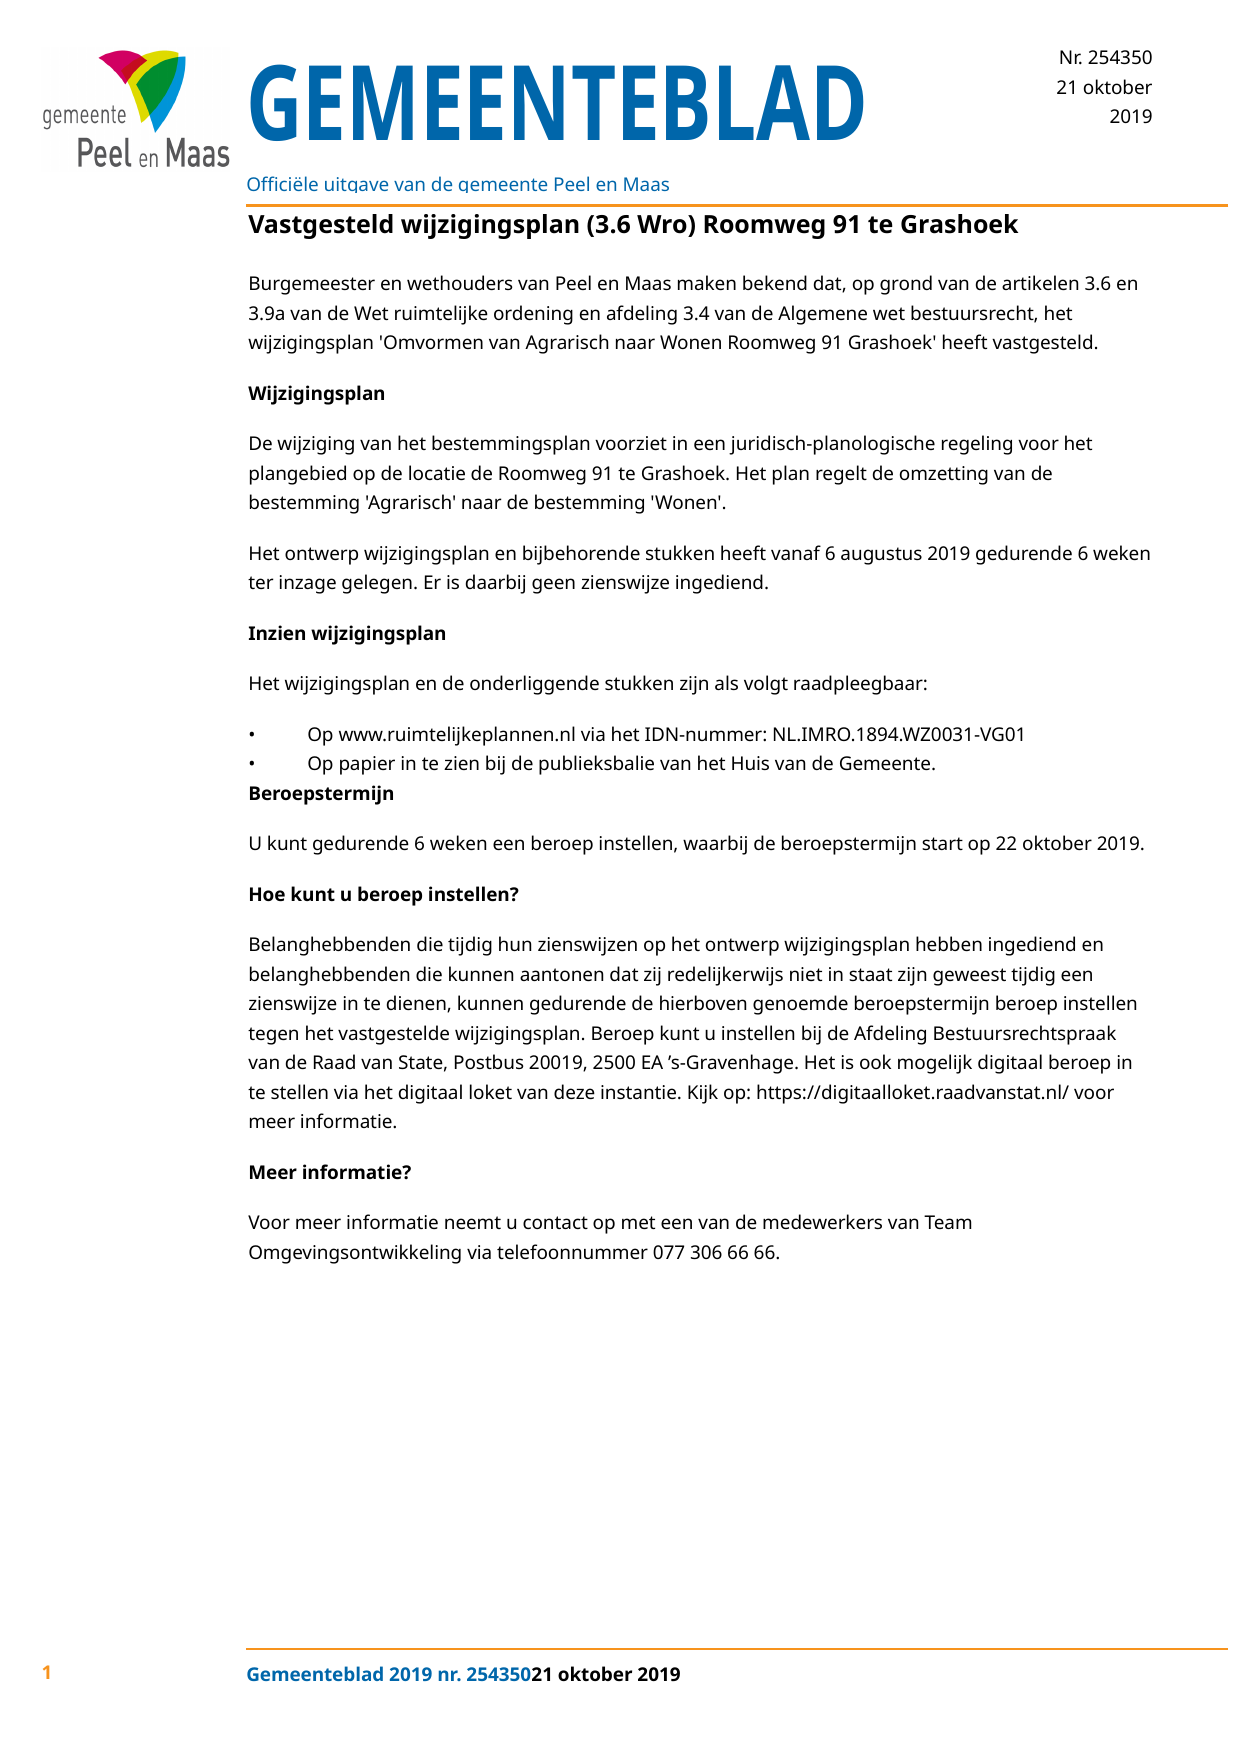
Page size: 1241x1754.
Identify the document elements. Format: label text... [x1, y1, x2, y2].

text Burgemeester en wethouders van Peel en Maas maken bekend dat, op grond van de artikelen 3.6 en 3.9a van de Wet ruimtelijke ordening en afdeling 3.4 van de Algemene wet bestuursrecht, het wijzigingsplan 'Omvormen van Agrarisch naar Wonen Roomweg 91 Grashoek' heeft vastgesteld. [248, 270, 1152, 355]
text Vastgesteld wijzigingsplan (3.6 Wro) Roomweg 91 te Grashoek [248, 207, 1152, 241]
text Meer informatie? [248, 1159, 1152, 1185]
text U kunt gedurende 6 weken een beroep instellen, waarbij de beroepstermijn start op 22 oktober 2019. [248, 830, 1152, 856]
text Voor meer informatie neemt u contact op met een van de medewerkers van Team Omgevingsontwikkeling via telefoonnummer 077 306 66 66. [248, 1209, 1152, 1265]
text Wijzigingsplan [248, 380, 1152, 406]
list Op www.ruimtelijkeplannen.nl via het IDN-nummer: NL.IMRO.1894.WZ0031-VG01 [248, 721, 1152, 746]
text Beroepstermijn [248, 780, 1152, 806]
text Hoe kunt u beroep instellen? [248, 881, 1152, 906]
text Het wijzigingsplan en de onderliggende stukken zijn als volgt raadpleegbaar: [248, 670, 1152, 696]
text Inzien wijzigingsplan [248, 620, 1152, 646]
picture [41, 47, 231, 172]
list Op papier in te zien bij de publieksbalie van het Huis van de Gemeente. [248, 750, 1152, 776]
text Belanghebbenden die tijdig hun zienswijzen op het ontwerp wijzigingsplan hebben ingediend en belanghebbenden die kunnen aantonen dat zij redelijkerwijs niet in staat zijn geweest tijdig een zienswijze in te dienen, kunnen gedurende de hierboven genoemde beroepstermijn beroep instellen tegen het vastgestelde wijzigingsplan. Beroep kunt u instellen bij de Afdeling Bestuursrechtspraak van de Raad van State, Postbus 20019, 2500 EA ’s-Gravenhage. Het is ook mogelijk digitaal beroep in te stellen via het digitaal loket van deze instantie. Kijk op: https://digitaalloket.raadvanstat.nl/ voor meer informatie. [248, 931, 1152, 1134]
text De wijziging van het bestemmingsplan voorziet in een juridisch-planologische regeling voor het plangebied op de locatie de Roomweg 91 te Grashoek. Het plan regelt de omzetting van de bestemming 'Agrarisch' naar de bestemming 'Wonen'. [248, 430, 1152, 515]
text Het ontwerp wijzigingsplan en bijbehorende stukken heeft vanaf 6 augustus 2019 gedurende 6 weken ter inzage gelegen. Er is daarbij geen zienswijze ingediend. [248, 540, 1152, 595]
